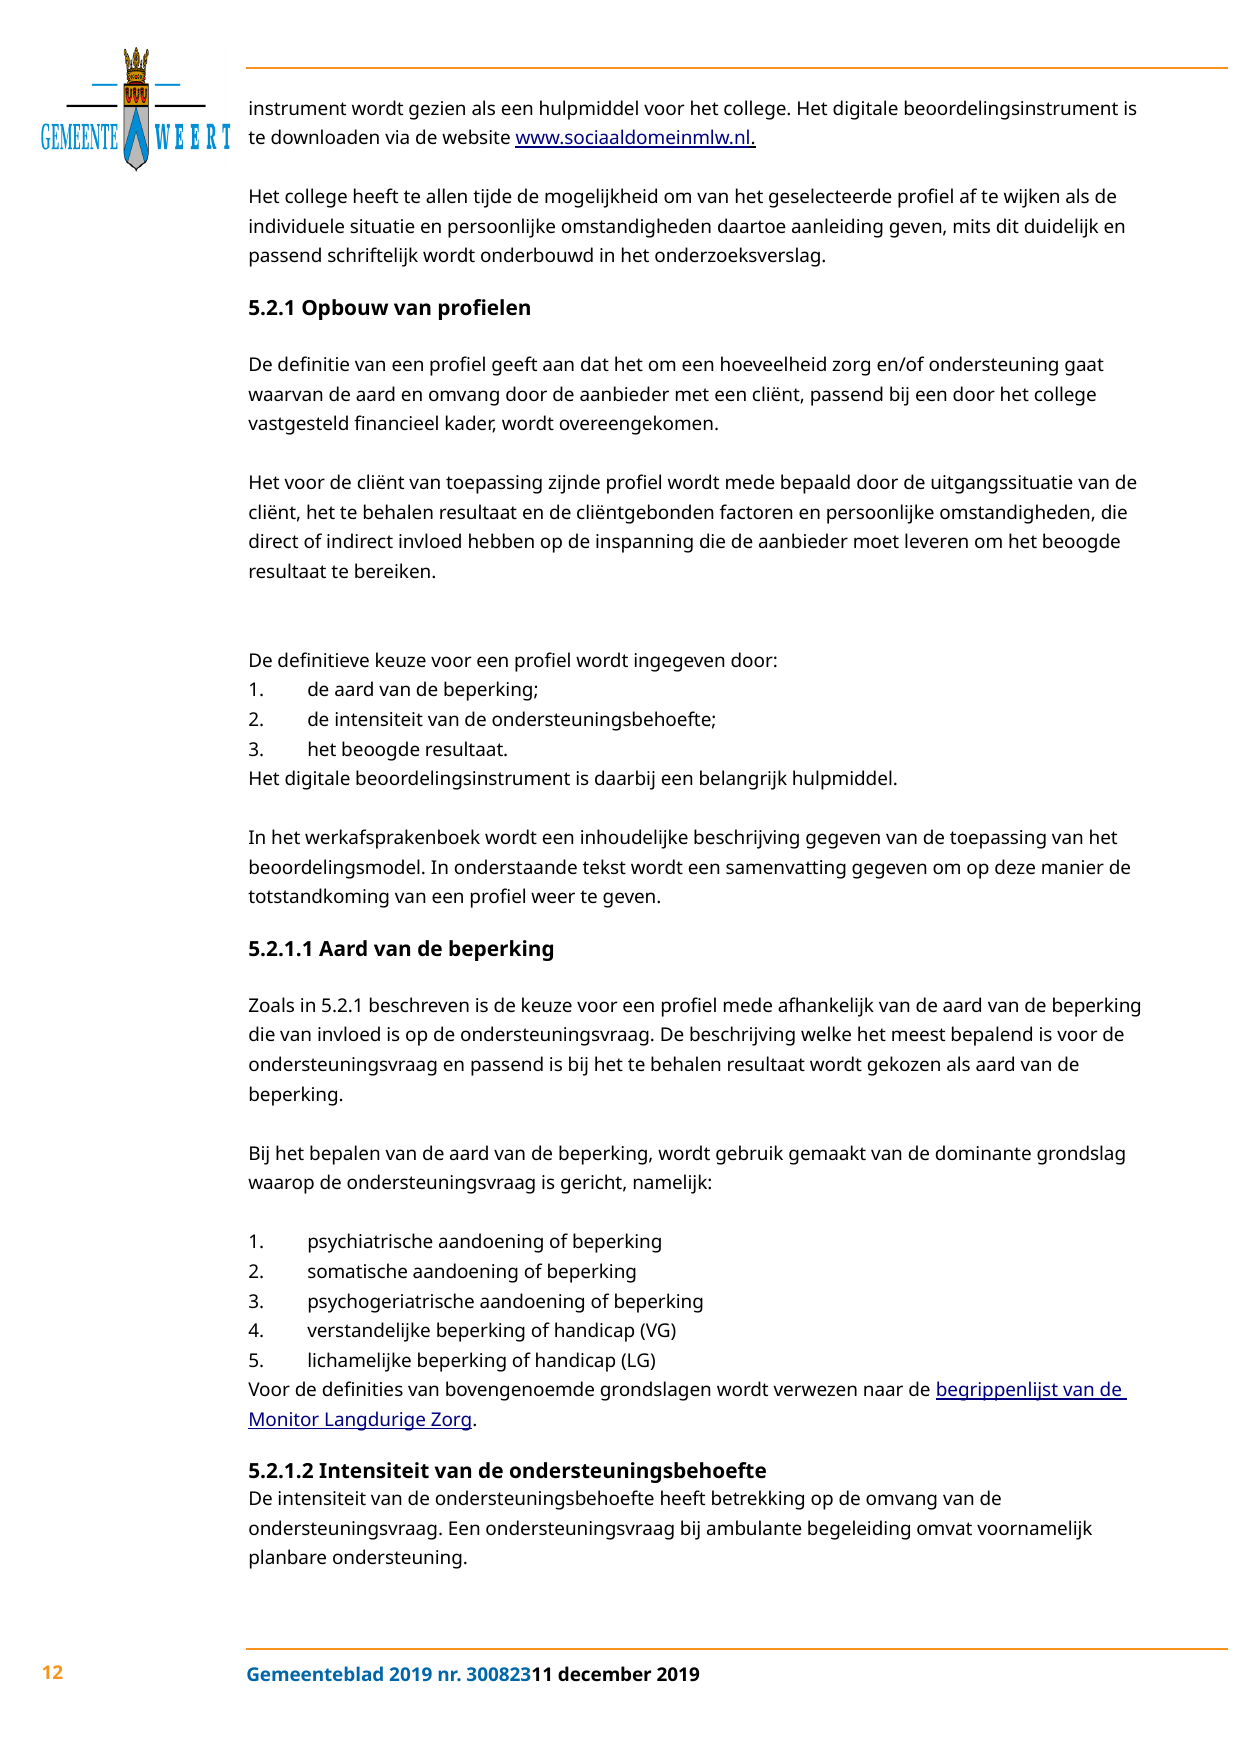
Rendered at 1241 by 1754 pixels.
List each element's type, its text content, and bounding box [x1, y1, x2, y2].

text De definitieve keuze voor een profiel wordt ingegeven door: [248, 647, 1152, 673]
list lichamelijke beperking of handicap (LG) [248, 1347, 1152, 1373]
list verstandelijke beperking of handicap (VG) [248, 1317, 1152, 1343]
text instrument wordt gezien als een hulpmiddel voor het college. Het digitale beoordelingsinstrument is te downloaden via de website www.sociaaldomeinmlw.nl. [248, 95, 1152, 150]
text De intensiteit van de ondersteuningsbehoefte heeft betrekking op de omvang van de ondersteuningsvraag. Een ondersteuningsvraag bij ambulante begeleiding omvat voornamelijk planbare ondersteuning. [248, 1485, 1152, 1570]
text 5.2.1.2 Intensiteit van de ondersteuningsbehoefte [248, 1457, 1152, 1485]
text Bij het bepalen van de aard van de beperking, wordt gebruik gemaakt van de dominante grondslag waarop de ondersteuningsvraag is gericht, namelijk: [248, 1140, 1152, 1195]
picture [41, 47, 231, 172]
list somatische aandoening of beperking [248, 1258, 1152, 1284]
list psychiatrische aandoening of beperking [248, 1229, 1152, 1254]
text 5.2.1.1 Aard van de beperking [248, 934, 1152, 962]
text De definitie van een profiel geeft aan dat het om een hoeveelheid zorg en/of ondersteuning gaat waarvan de aard en omvang door de aanbieder met een cliënt, passend bij een door het college vastgesteld financieel kader, wordt overeengekomen. [248, 351, 1152, 436]
list het beoogde resultaat. [248, 736, 1152, 761]
text Het digitale beoordelingsinstrument is daarbij een belangrijk hulpmiddel. [248, 765, 1152, 791]
text 5.2.1 Opbouw van profielen [248, 293, 1152, 322]
text Het voor de cliënt van toepassing zijnde profiel wordt mede bepaald door de uitgangssituatie van de cliënt, het te behalen resultaat en de cliëntgebonden factoren en persoonlijke omstandigheden, die direct of indirect invloed hebben op de inspanning die de aanbieder moet leveren om het beoogde resultaat te bereiken. [248, 469, 1152, 584]
text Het college heeft te allen tijde de mogelijkheid om van het geselecteerde profiel af te wijken als de individuele situatie en persoonlijke omstandigheden daartoe aanleiding geven, mits dit duidelijk en passend schriftelijk wordt onderbouwd in het onderzoeksverslag. [248, 183, 1152, 268]
list psychogeriatrische aandoening of beperking [248, 1288, 1152, 1314]
text Zoals in 5.2.1 beschreven is de keuze voor een profiel mede afhankelijk van de aard van de beperking die van invloed is op de ondersteuningsvraag. De beschrijving welke het meest bepalend is voor de ondersteuningsvraag en passend is bij het te behalen resultaat wordt gekozen als aard van de beperking. [248, 992, 1152, 1107]
list de aard van de beperking; [248, 677, 1152, 702]
text Voor de definities van bovengenoemde grondslagen wordt verwezen naar de begrippenlijst van de Monitor Langdurige Zorg. [248, 1377, 1152, 1432]
list de intensiteit van de ondersteuningsbehoefte; [248, 706, 1152, 732]
text In het werkafsprakenboek wordt een inhoudelijke beschrijving gegeven van de toepassing van het beoordelingsmodel. In onderstaande tekst wordt een samenvatting gegeven om op deze manier de totstandkoming van een profiel weer te geven. [248, 824, 1152, 909]
